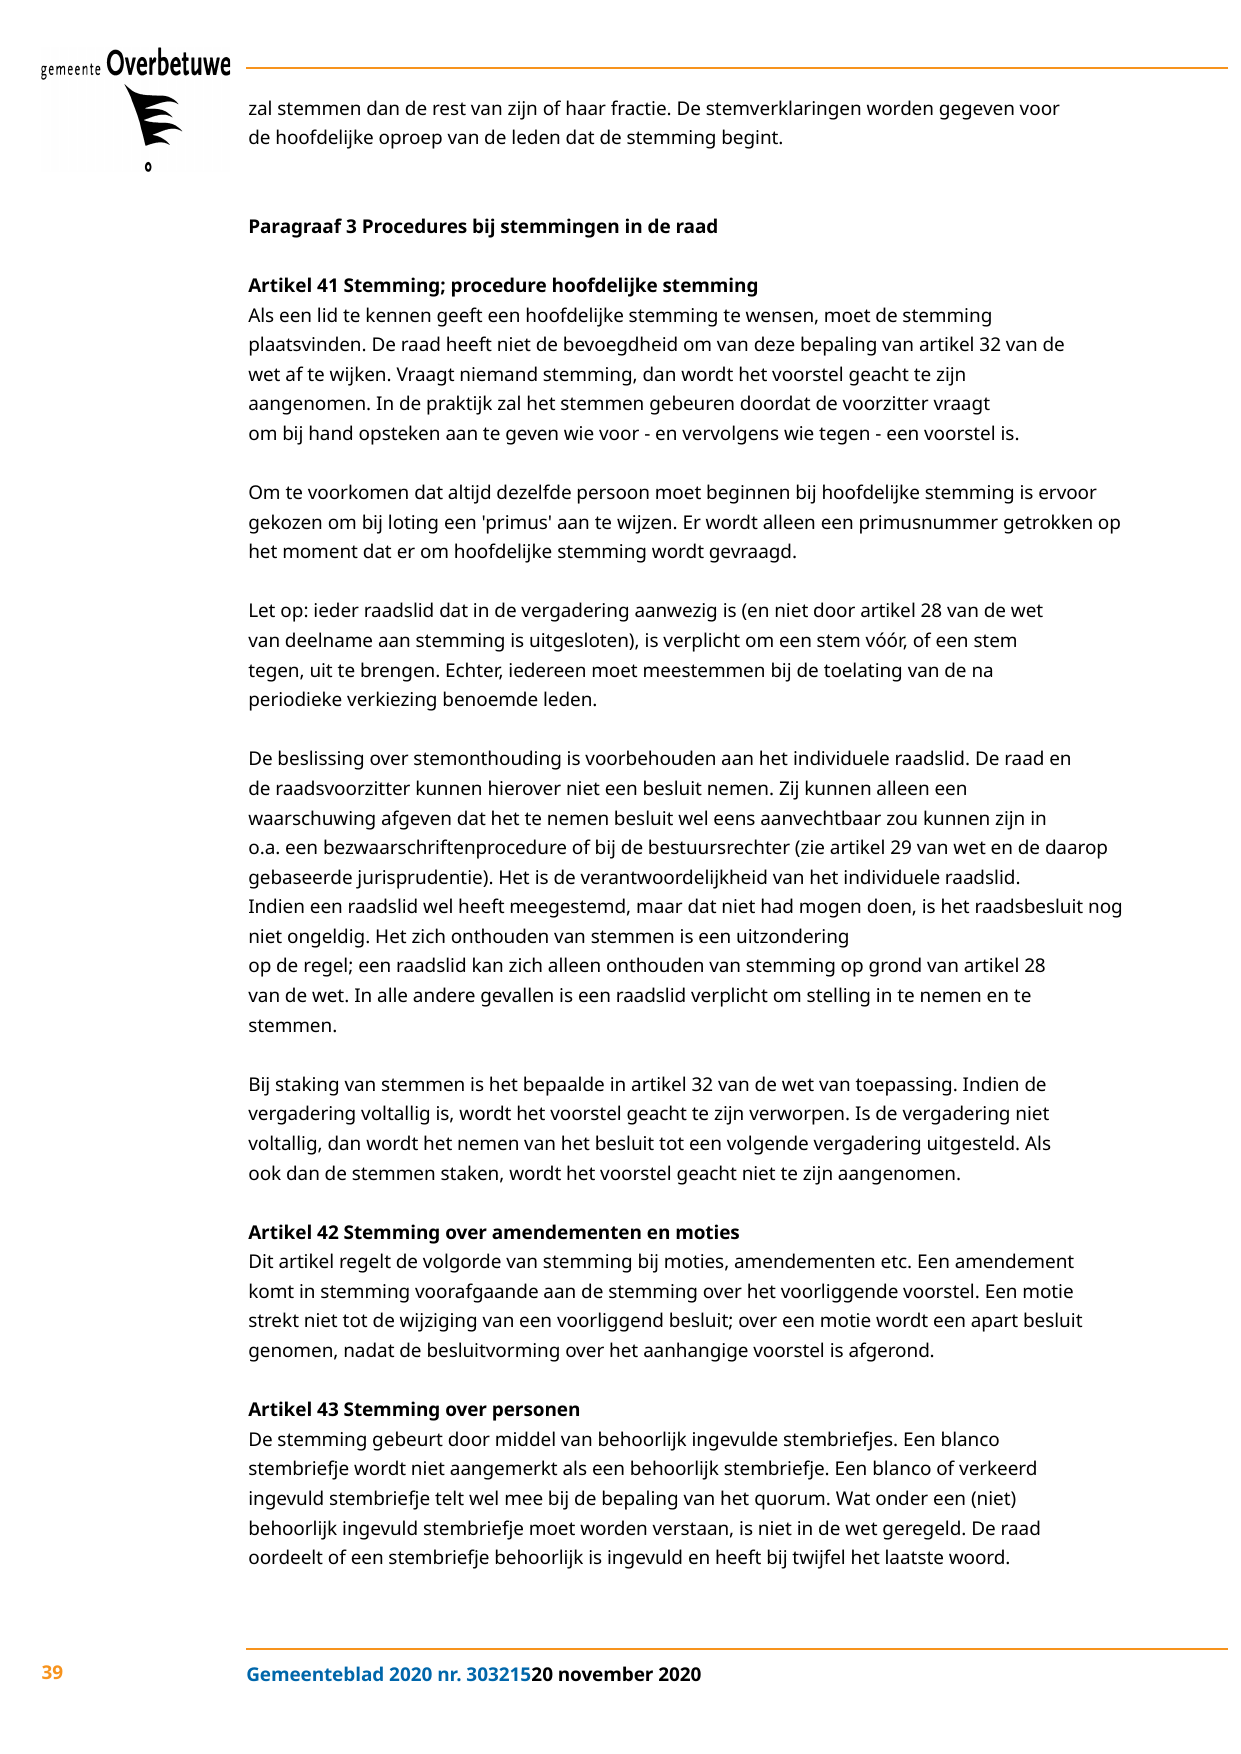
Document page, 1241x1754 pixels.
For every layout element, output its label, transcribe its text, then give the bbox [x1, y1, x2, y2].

text stembriefje wordt niet aangemerkt als een behoorlijk stembriefje. Een blanco of verkeerd [248, 1456, 1152, 1481]
text ingevuld stembriefje telt wel mee bij de bepaling van het quorum. Wat onder een (niet) [248, 1485, 1152, 1511]
text Artikel 43 Stemming over personen [248, 1396, 1152, 1422]
text Artikel 42 Stemming over amendementen en moties [248, 1219, 1152, 1245]
text de hoofdelijke oproep van de leden dat de stemming begint. [248, 124, 1152, 150]
text periodieke verkiezing benoemde leden. [248, 686, 1152, 712]
text om bij hand opsteken aan te geven wie voor - en vervolgens wie tegen - een voorstel is. [248, 420, 1152, 446]
text voltallig, dan wordt het nemen van het besluit tot een volgende vergadering uitgesteld. Als [248, 1130, 1152, 1156]
text Artikel 41 Stemming; procedure hoofdelijke stemming [248, 272, 1152, 298]
text De beslissing over stemonthouding is voorbehouden aan het individuele raadslid. De raad en [248, 746, 1152, 771]
text Om te voorkomen dat altijd dezelfde persoon moet beginnen bij hoofdelijke stemming is ervoor gekozen om bij loting een 'primus' aan te wijzen. Er wordt alleen een primusnummer getrokken op het moment dat er om hoofdelijke stemming wordt gevraagd. [248, 479, 1152, 564]
text Bij staking van stemmen is het bepaalde in artikel 32 van de wet van toepassing. Indien de [248, 1071, 1152, 1097]
text de raadsvoorzitter kunnen hierover niet een besluit nemen. Zij kunnen alleen een [248, 775, 1152, 801]
picture [41, 47, 231, 172]
text plaatsvinden. De raad heeft niet de bevoegdheid om van deze bepaling van artikel 32 van de [248, 331, 1152, 357]
text ook dan de stemmen staken, wordt het voorstel geacht niet te zijn aangenomen. [248, 1160, 1152, 1186]
text waarschuwing afgeven dat het te nemen besluit wel eens aanvechtbaar zou kunnen zijn in [248, 805, 1152, 831]
text o.a. een bezwaarschriftenprocedure of bij de bestuursrechter (zie artikel 29 van wet en de daarop gebaseerde jurisprudentie). Het is de verantwoordelijkheid van het individuele raadslid. [248, 834, 1152, 890]
text van deelname aan stemming is uitgesloten), is verplicht om een stem vóór, of een stem [248, 627, 1152, 653]
text oordeelt of een stembriefje behoorlijk is ingevuld en heeft bij twijfel het laatste woord. [248, 1544, 1152, 1570]
text aangenomen. In de praktijk zal het stemmen gebeuren doordat de voorzitter vraagt [248, 391, 1152, 416]
text Paragraaf 3 Procedures bij stemmingen in de raad [248, 213, 1152, 239]
text genomen, nadat de besluitvorming over het aanhangige voorstel is afgerond. [248, 1337, 1152, 1363]
text vergadering voltallig is, wordt het voorstel geacht te zijn verworpen. Is de vergadering niet [248, 1101, 1152, 1126]
text De stemming gebeurt door middel van behoorlijk ingevulde stembriefjes. Een blanco [248, 1426, 1152, 1452]
text Indien een raadslid wel heeft meegestemd, maar dat niet had mogen doen, is het raadsbesluit nog niet ongeldig. Het zich onthouden van stemmen is een uitzondering [248, 893, 1152, 949]
text stemmen. [248, 1012, 1152, 1038]
text van de wet. In alle andere gevallen is een raadslid verplicht om stelling in te nemen en te [248, 982, 1152, 1008]
text Let op: ieder raadslid dat in de vergadering aanwezig is (en niet door artikel 28 van de wet [248, 598, 1152, 623]
text behoorlijk ingevuld stembriefje moet worden verstaan, is niet in de wet geregeld. De raad [248, 1515, 1152, 1541]
text op de regel; een raadslid kan zich alleen onthouden van stemming op grond van artikel 28 [248, 953, 1152, 978]
text zal stemmen dan de rest van zijn of haar fractie. De stemverklaringen worden gegeven voor [248, 95, 1152, 121]
text Dit artikel regelt de volgorde van stemming bij moties, amendementen etc. Een amendement [248, 1248, 1152, 1274]
text Als een lid te kennen geeft een hoofdelijke stemming te wensen, moet de stemming [248, 302, 1152, 328]
text komt in stemming voorafgaande aan de stemming over het voorliggende voorstel. Een motie [248, 1278, 1152, 1304]
text tegen, uit te brengen. Echter, iedereen moet meestemmen bij de toelating van de na [248, 657, 1152, 683]
text strekt niet tot de wijziging van een voorliggend besluit; over een motie wordt een apart besluit [248, 1308, 1152, 1333]
text wet af te wijken. Vraagt niemand stemming, dan wordt het voorstel geacht te zijn [248, 361, 1152, 387]
